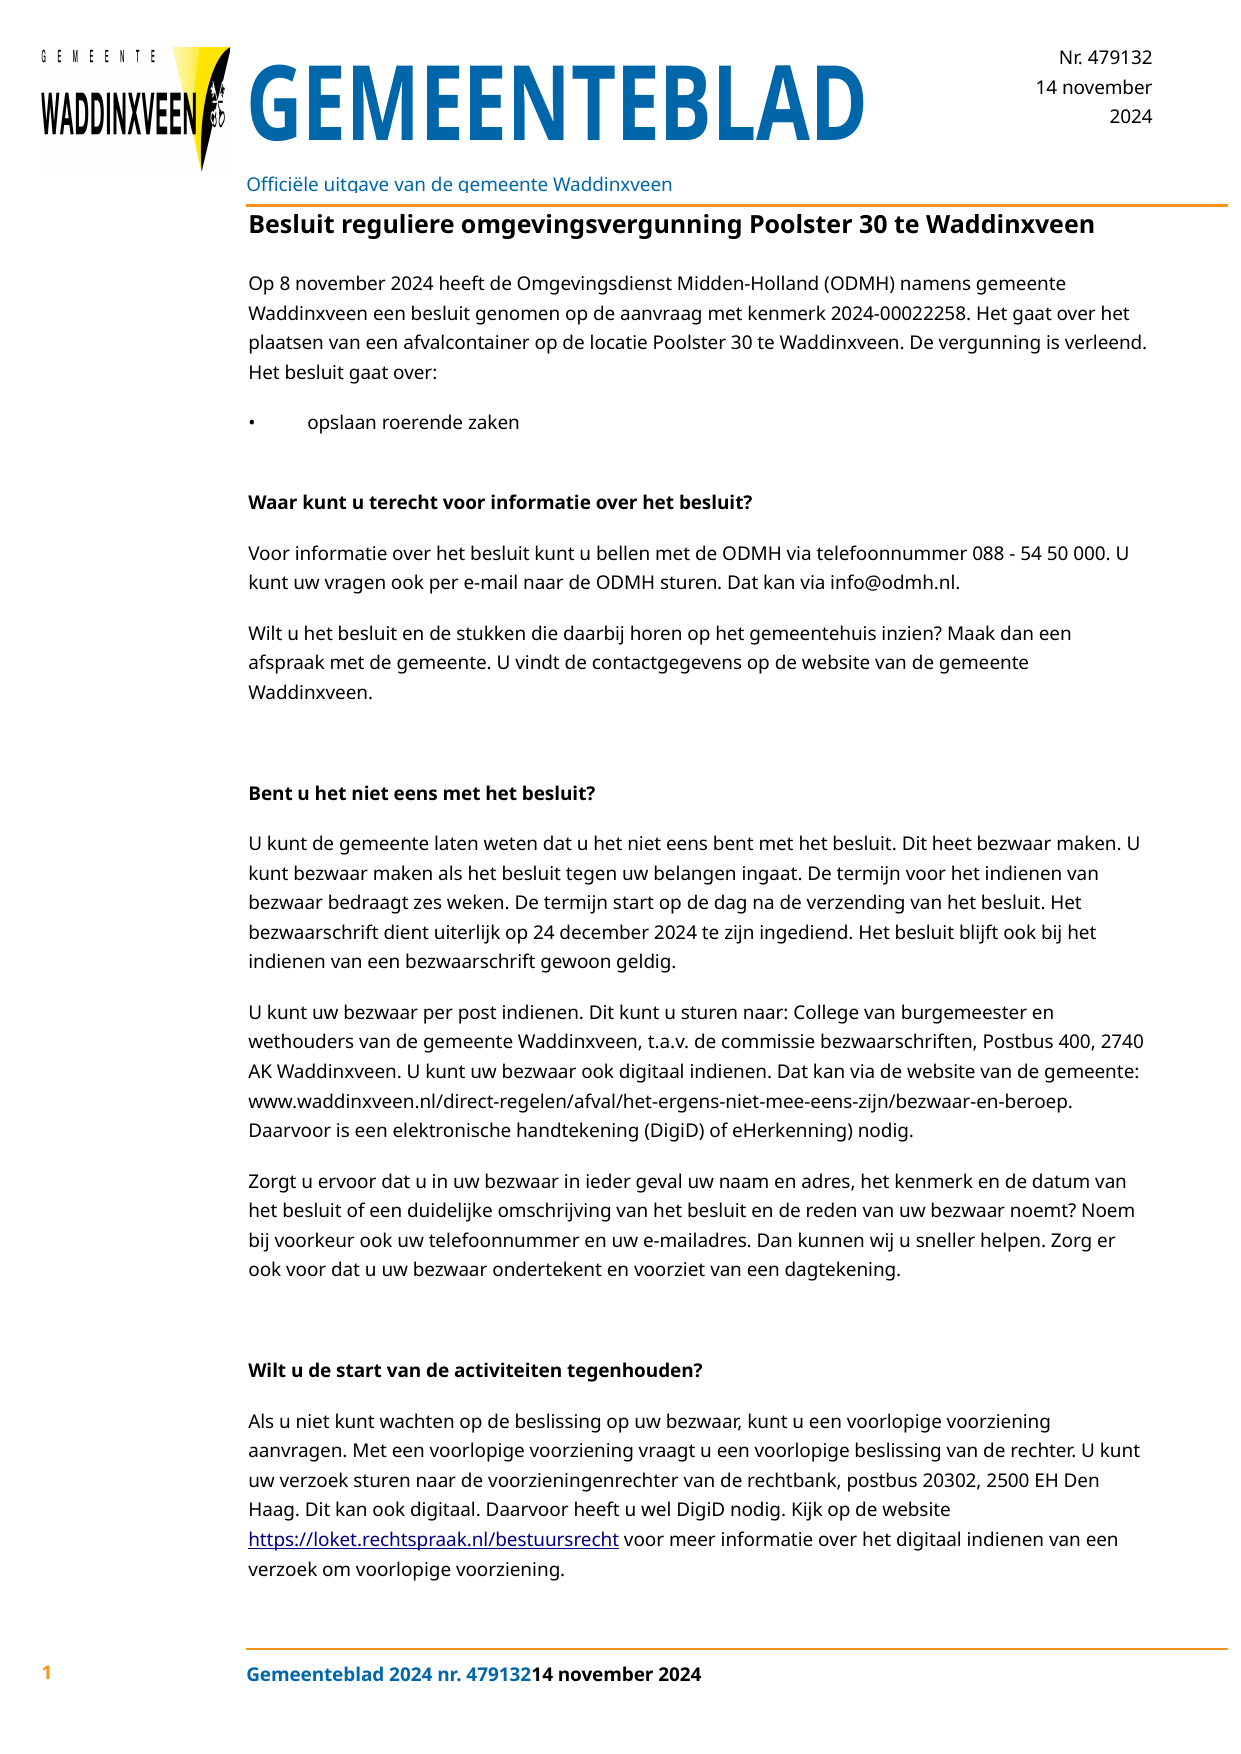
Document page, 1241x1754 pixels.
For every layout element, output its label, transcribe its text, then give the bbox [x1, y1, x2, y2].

text U kunt de gemeente laten weten dat u het niet eens bent met het besluit. Dit heet bezwaar maken. U kunt bezwaar maken als het besluit tegen uw belangen ingaat. De termijn voor het indienen van bezwaar bedraagt zes weken. De termijn start op de dag na de verzending van het besluit. Het bezwaarschrift dient uiterlijk op 24 december 2024 te zijn ingediend. Het besluit blijft ook bij het indienen van een bezwaarschrift gewoon geldig. [248, 830, 1152, 974]
list opslaan roerende zaken [248, 409, 1152, 435]
text Voor informatie over het besluit kunt u bellen met de ODMH via telefoonnummer 088 - 54 50 000. U kunt uw vragen ook per e-mail naar de ODMH sturen. Dat kan via info@odmh.nl. [248, 540, 1152, 595]
text Wilt u de start van de activiteiten tegenhouden? [248, 1357, 1152, 1383]
text Op 8 november 2024 heeft de Omgevingsdienst Midden-Holland (ODMH) namens gemeente Waddinxveen een besluit genomen op de aanvraag met kenmerk 2024-00022258. Het gaat over het plaatsen van een afvalcontainer op de locatie Poolster 30 te Waddinxveen. De vergunning is verleend. Het besluit gaat over: [248, 270, 1152, 385]
text Wilt u het besluit en de stukken die daarbij horen op het gemeentehuis inzien? Maak dan een afspraak met de gemeente. U vindt de contactgegevens op de website van de gemeente Waddinxveen. [248, 620, 1152, 705]
picture [41, 47, 231, 172]
text Besluit reguliere omgevingsvergunning Poolster 30 te Waddinxveen [248, 207, 1152, 241]
text Zorgt u ervoor dat u in uw bezwaar in ieder geval uw naam en adres, het kenmerk en de datum van het besluit of een duidelijke omschrijving van het besluit en de reden van uw bezwaar noemt? Noem bij voorkeur ook uw telefoonnummer en uw e-mailadres. Dan kunnen wij u sneller helpen. Zorg er ook voor dat u uw bezwaar ondertekent en voorziet van een dagtekening. [248, 1168, 1152, 1282]
text Als u niet kunt wachten op de beslissing op uw bezwaar, kunt u een voorlopige voorziening aanvragen. Met een voorlopige voorziening vraagt u een voorlopige beslissing van de rechter. U kunt uw verzoek sturen naar de voorzieningenrechter van de rechtbank, postbus 20302, 2500 EH Den Haag. Dit kan ook digitaal. Daarvoor heeft u wel DigiD nodig. Kijk op de website https://loket.rechtspraak.nl/bestuursrecht voor meer informatie over het digitaal indienen van een verzoek om voorlopige voorziening. [248, 1408, 1152, 1581]
text U kunt uw bezwaar per post indienen. Dit kunt u sturen naar: College van burgemeester en wethouders van de gemeente Waddinxveen, t.a.v. de commissie bezwaarschriften, Postbus 400, 2740 AK Waddinxveen. U kunt uw bezwaar ook digitaal indienen. Dat kan via de website van de gemeente: www.waddinxveen.nl/direct-regelen/afval/het-ergens-niet-mee-eens-zijn/bezwaar-en-beroep. Daarvoor is een elektronische handtekening (DigiD) of eHerkenning) nodig. [248, 999, 1152, 1143]
text Waar kunt u terecht voor informatie over het besluit? [248, 489, 1152, 515]
text Bent u het niet eens met het besluit? [248, 780, 1152, 806]
